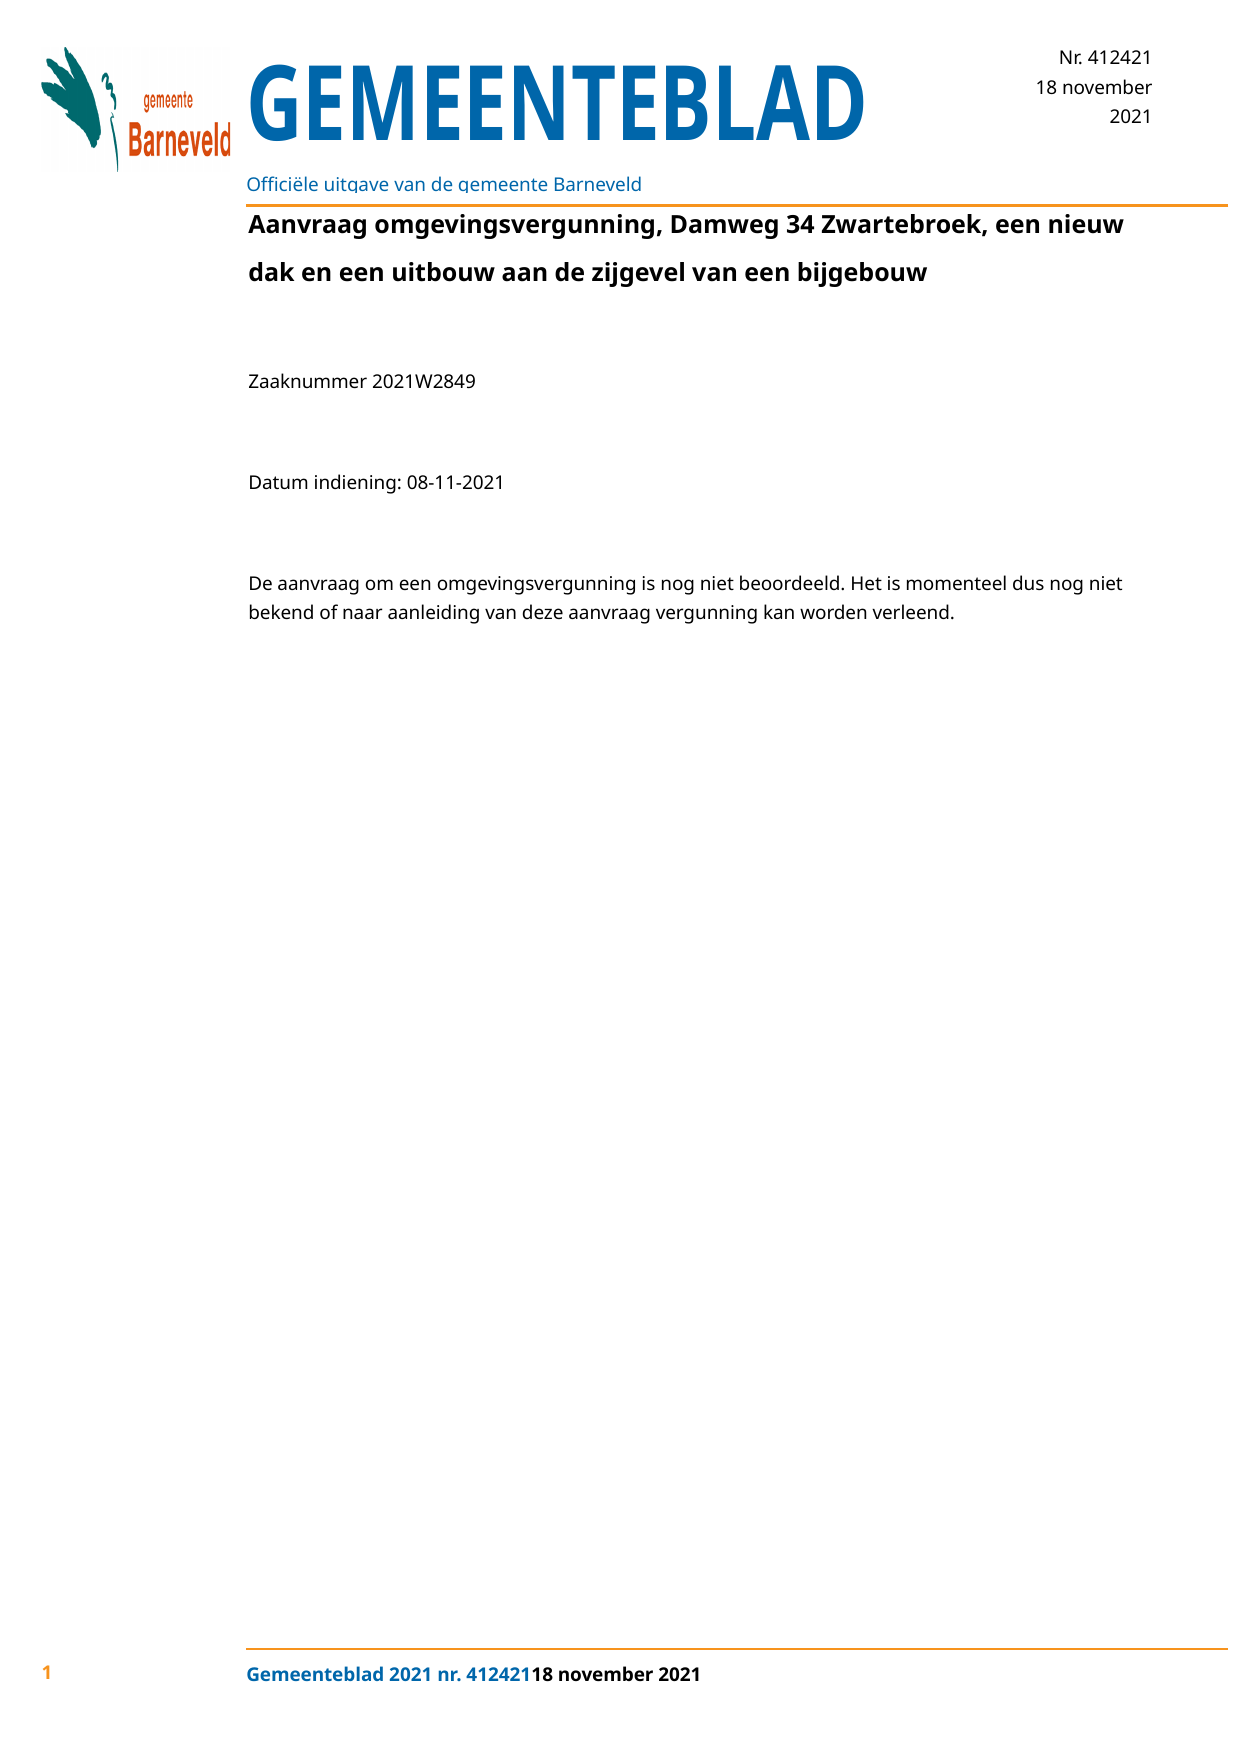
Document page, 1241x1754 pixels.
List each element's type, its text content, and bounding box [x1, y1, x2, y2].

text Zaaknummer 2021W2849 [248, 368, 1152, 394]
text Datum indiening: 08-11-2021 [248, 469, 1152, 495]
picture [41, 47, 231, 172]
text Aanvraag omgevingsvergunning, Damweg 34 Zwartebroek, een nieuw dak en een uitbouw aan de zijgevel van een bijgebouw [248, 207, 1152, 288]
text De aanvraag om een omgevingsvergunning is nog niet beoordeeld. Het is momenteel dus nog niet bekend of naar aanleiding van deze aanvraag vergunning kan worden verleend. [248, 570, 1152, 625]
